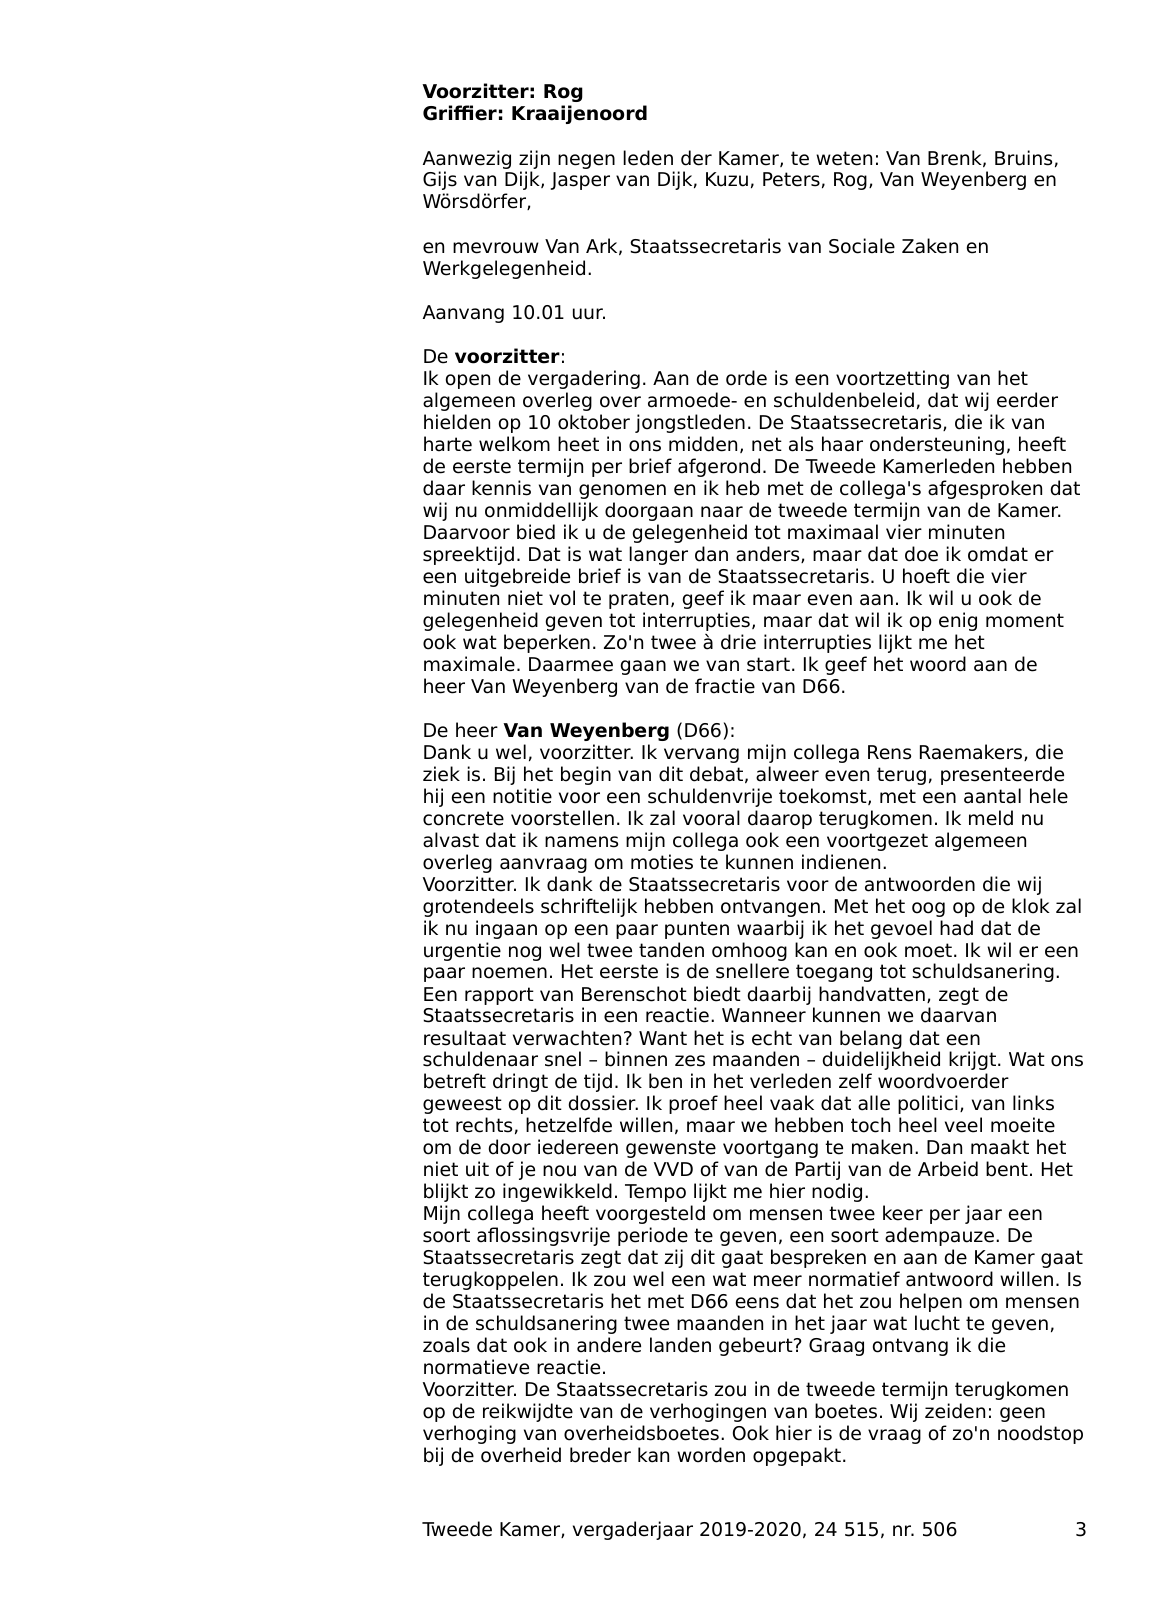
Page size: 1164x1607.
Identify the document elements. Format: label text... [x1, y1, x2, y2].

text Ik open de vergadering. Aan de orde is een voortzetting van het algemeen overleg over armoede- en schuldenbeleid, dat wij eerder hielden op 10 oktober jongstleden. De Staatssecretaris, die ik van harte welkom heet in ons midden, net als haar ondersteuning, heeft de eerste termijn per brief afgerond. De Tweede Kamerleden hebben daar kennis van genomen en ik heb met de collega's afgesproken dat wij nu onmiddellijk doorgaan naar de tweede termijn van de Kamer. Daarvoor bied ik u de gelegenheid tot maximaal vier minuten spreektijd. Dat is wat langer dan anders, maar dat doe ik omdat er een uitgebreide brief is van de Staatssecretaris. U hoeft die vier minuten niet vol te praten, geef ik maar even aan. Ik wil u ook de gelegenheid geven tot interrupties, maar dat wil ik op enig moment ook wat beperken. Zo'n twee à drie interrupties lijkt me het maximale. Daarmee gaan we van start. Ik geef het woord aan de heer Van Weyenberg van de fractie van D66. [422, 368, 1087, 697]
text Dank u wel, voorzitter. Ik vervang mijn collega Rens Raemakers, die ziek is. Bij het begin van dit debat, alweer even terug, presenteerde hij een notitie voor een schuldenvrije toekomst, met een aantal hele concrete voorstellen. Ik zal vooral daarop terugkomen. Ik meld nu alvast dat ik namens mijn collega ook een voortgezet algemeen overleg aanvraag om moties te kunnen indienen. [422, 742, 1087, 873]
text Mijn collega heeft voorgesteld om mensen twee keer per jaar een soort aflossingsvrije periode te geven, een soort adempauze. De Staatssecretaris zegt dat zij dit gaat bespreken en aan de Kamer gaat terugkoppelen. Ik zou wel een wat meer normatief antwoord willen. Is de Staatssecretaris het met D66 eens dat het zou helpen om mensen in de schuldsanering twee maanden in het jaar wat lucht te geven, zoals dat ook in andere landen gebeurt? Graag ontvang ik die normatieve reactie. [422, 1203, 1087, 1379]
text Voorzitter: Rog [422, 81, 1087, 103]
text Voorzitter. Ik dank de Staatssecretaris voor de antwoorden die wij grotendeels schriftelijk hebben ontvangen. Met het oog op de klok zal ik nu ingaan op een paar punten waarbij ik het gevoel had dat de urgentie nog wel twee tanden omhoog kan en ook moet. Ik wil er een paar noemen. Het eerste is de snellere toegang tot schuldsanering. Een rapport van Berenschot biedt daarbij handvatten, zegt de Staatssecretaris in een reactie. Wanneer kunnen we daarvan resultaat verwachten? Want het is echt van belang dat een schuldenaar snel – binnen zes maanden – duidelijkheid krijgt. Wat ons betreft dringt de tijd. Ik ben in het verleden zelf woordvoerder geweest op dit dossier. Ik proef heel vaak dat alle politici, van links tot rechts, hetzelfde willen, maar we hebben toch heel veel moeite om de door iedereen gewenste voortgang te maken. Dan maakt het niet uit of je nou van de VVD of van de Partij van de Arbeid bent. Het blijkt zo ingewikkeld. Tempo lijkt me hier nodig. [422, 873, 1087, 1203]
text en mevrouw Van Ark, Staatssecretaris van Sociale Zaken en Werkgelegenheid. [422, 236, 1087, 279]
text Griffier: Kraaijenoord [422, 103, 1087, 125]
text Voorzitter. De Staatssecretaris zou in de tweede termijn terugkomen op de reikwijdte van de verhogingen van boetes. Wij zeiden: geen verhoging van overheidsboetes. Ook hier is de vraag of zo'n noodstop bij de overheid breder kan worden opgepakt. [422, 1379, 1087, 1467]
text De voorzitter: [422, 346, 1087, 368]
text De heer Van Weyenberg (D66): [422, 720, 1087, 742]
text Aanvang 10.01 uur. [422, 302, 1087, 324]
text Aanwezig zijn negen leden der Kamer, te weten: Van Brenk, Bruins, Gijs van Dijk, Jasper van Dijk, Kuzu, Peters, Rog, Van Weyenberg en Wörsdörfer, [422, 147, 1087, 213]
